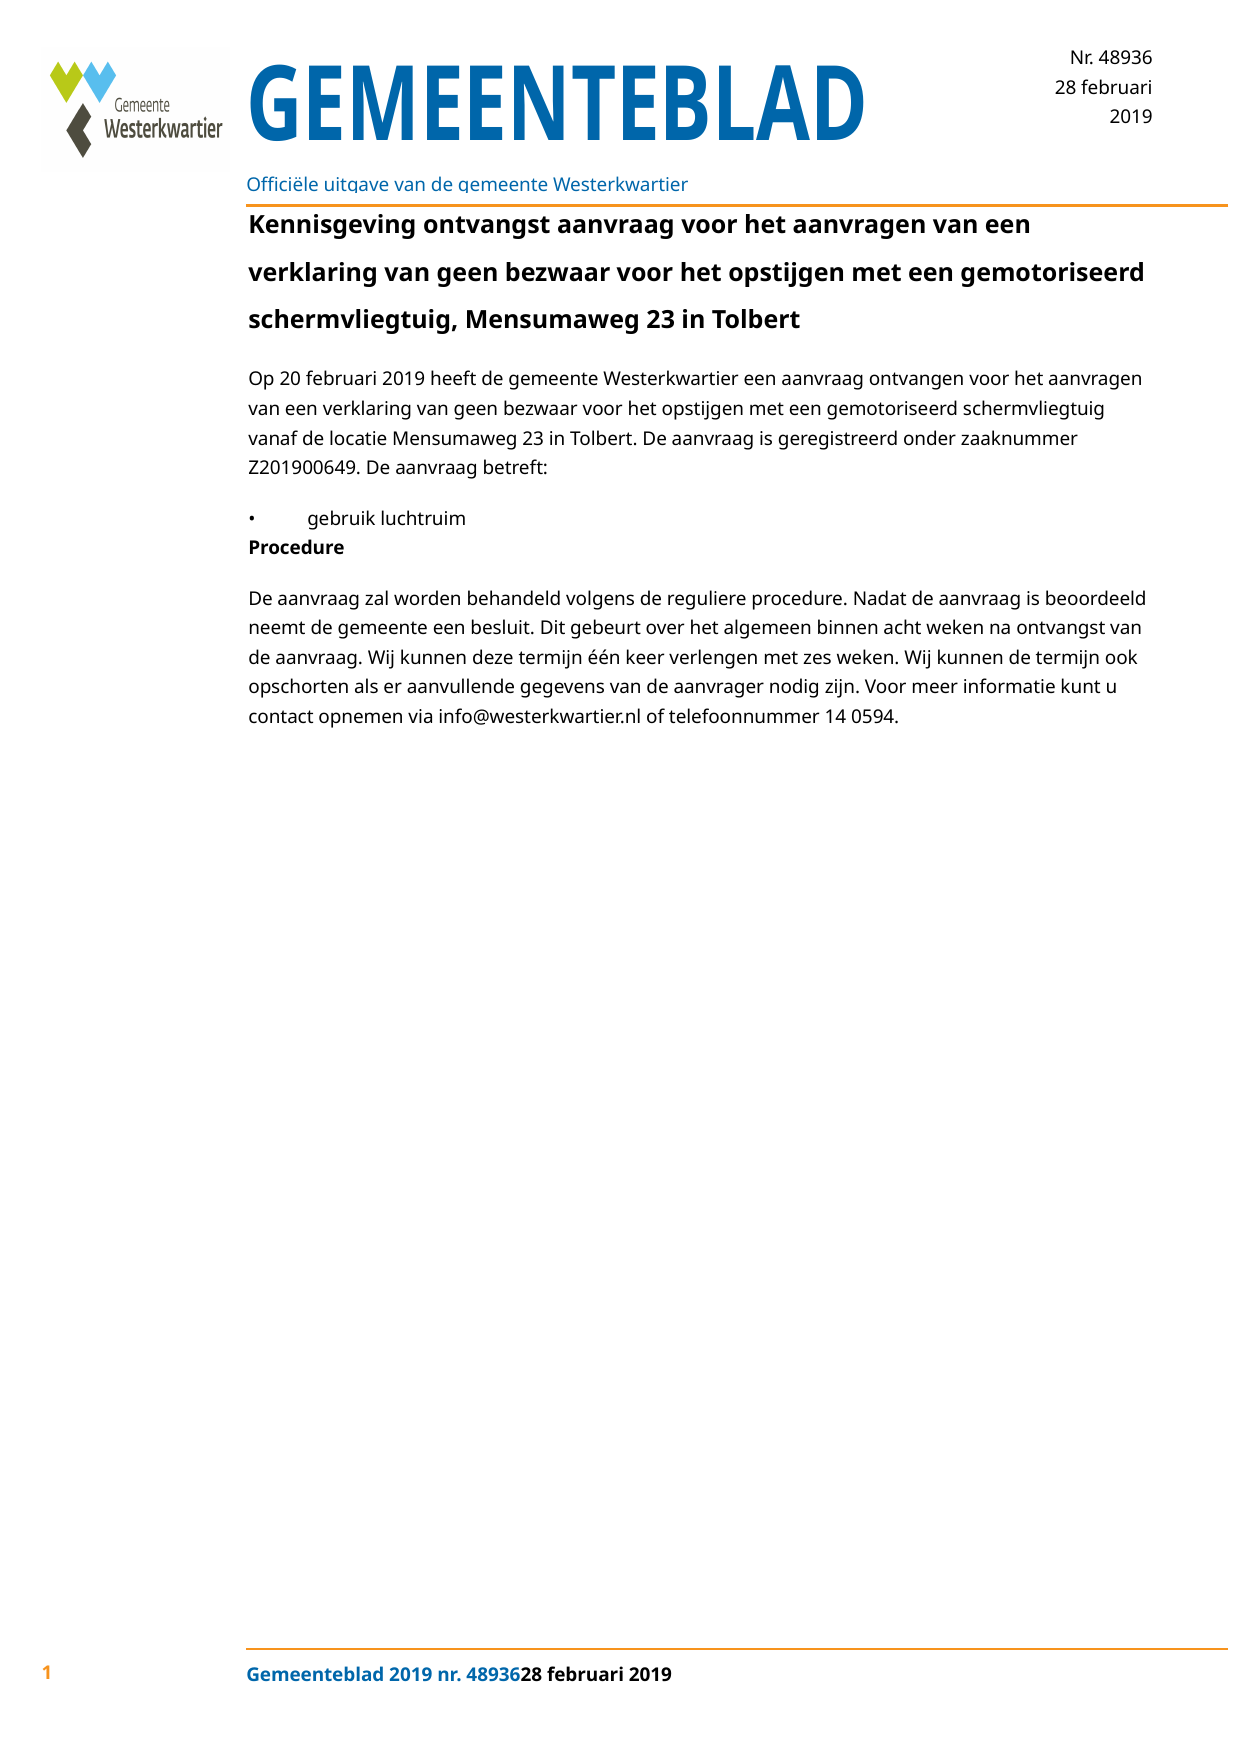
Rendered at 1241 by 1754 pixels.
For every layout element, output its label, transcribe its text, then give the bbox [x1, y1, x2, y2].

text Procedure [248, 534, 1152, 560]
picture [41, 47, 231, 172]
list gebruik luchtruim [248, 505, 1152, 530]
text Op 20 februari 2019 heeft de gemeente Westerkwartier een aanvraag ontvangen voor het aanvragen van een verklaring van geen bezwaar voor het opstijgen met een gemotoriseerd schermvliegtuig vanaf de locatie Mensumaweg 23 in Tolbert. De aanvraag is geregistreerd onder zaaknummer Z201900649. De aanvraag betreft: [248, 366, 1152, 480]
text De aanvraag zal worden behandeld volgens de reguliere procedure. Nadat de aanvraag is beoordeeld neemt de gemeente een besluit. Dit gebeurt over het algemeen binnen acht weken na ontvangst van de aanvraag. Wij kunnen deze termijn één keer verlengen met zes weken. Wij kunnen de termijn ook opschorten als er aanvullende gegevens van de aanvrager nodig zijn. Voor meer informatie kunt u contact opnemen via info@westerkwartier.nl of telefoonnummer 14 0594. [248, 585, 1152, 729]
text Kennisgeving ontvangst aanvraag voor het aanvragen van een verklaring van geen bezwaar voor het opstijgen met een gemotoriseerd schermvliegtuig, Mensumaweg 23 in Tolbert [248, 207, 1152, 336]
